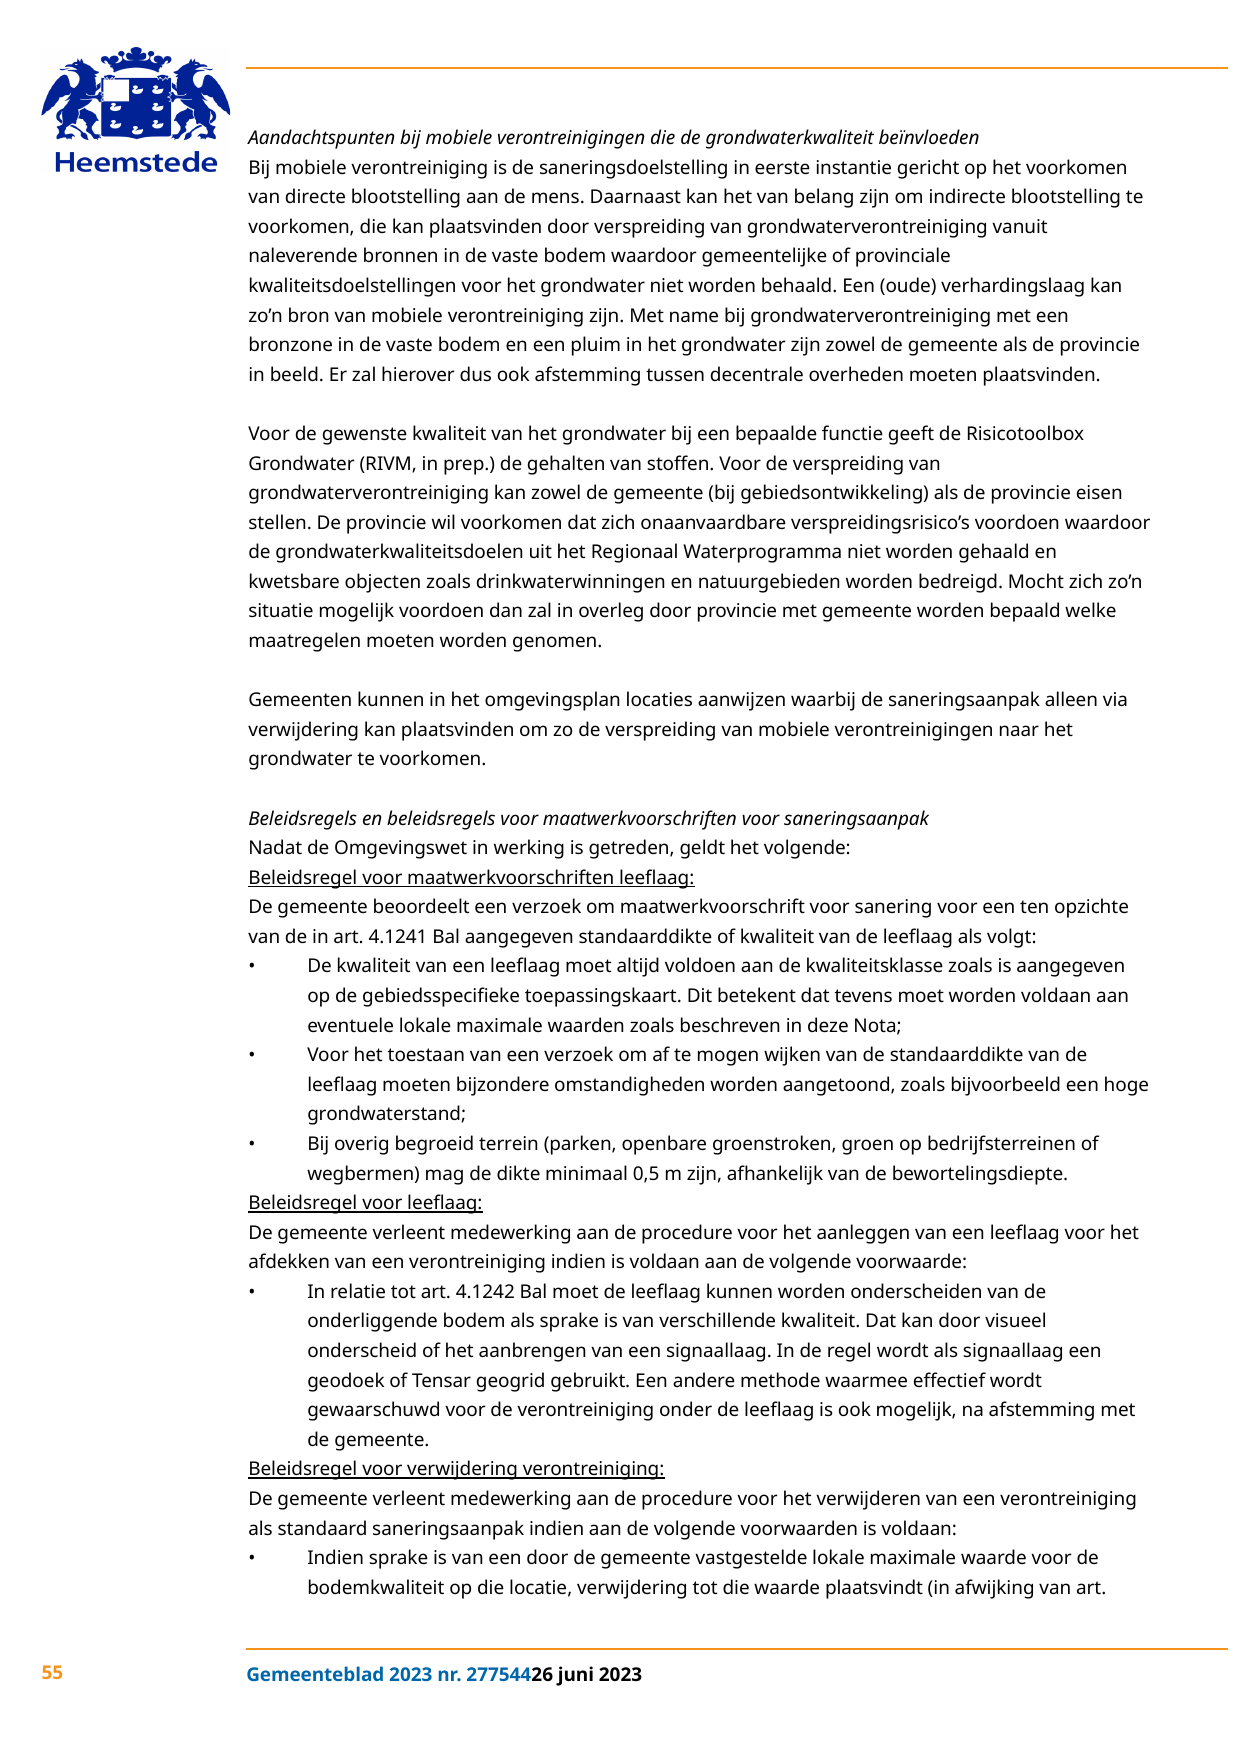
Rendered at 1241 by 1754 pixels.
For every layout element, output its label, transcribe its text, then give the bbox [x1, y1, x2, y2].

list Bij overig begroeid terrein (parken, openbare groenstroken, groen op bedrijfsterreinen of wegbermen) mag de dikte minimaal 0,5 m zijn, afhankelijk van de bewortelingsdiepte. [248, 1130, 1152, 1186]
list Indien sprake is van een door de gemeente vastgestelde lokale maximale waarde voor de bodemkwaliteit op die locatie, verwijdering tot die waarde plaatsvindt (in afwijking van art. [248, 1544, 1152, 1600]
text Beleidsregels en beleidsregels voor maatwerkvoorschriften voor saneringsaanpak [248, 805, 1152, 831]
text De gemeente beoordeelt een verzoek om maatwerkvoorschrift voor sanering voor een ten opzichte van de in art. 4.1241 Bal aangegeven standaarddikte of kwaliteit van de leeflaag als volgt: [248, 893, 1152, 949]
text Voor de gewenste kwaliteit van het grondwater bij een bepaalde functie geeft de Risicotoolbox Grondwater (RIVM, in prep.) de gehalten van stoffen. Voor de verspreiding van grondwaterverontreiniging kan zowel de gemeente (bij gebiedsontwikkeling) als de provincie eisen stellen. De provincie wil voorkomen dat zich onaanvaardbare verspreidingsrisico’s voordoen waardoor de grondwaterkwaliteitsdoelen uit het Regionaal Waterprogramma niet worden gehaald en kwetsbare objecten zoals drinkwaterwinningen en natuurgebieden worden bedreigd. Mocht zich zo’n situatie mogelijk voordoen dan zal in overleg door provincie met gemeente worden bepaald welke maatregelen moeten worden genomen. [248, 420, 1152, 653]
text Bij mobiele verontreiniging is de saneringsdoelstelling in eerste instantie gericht op het voorkomen van directe blootstelling aan de mens. Daarnaast kan het van belang zijn om indirecte blootstelling te voorkomen, die kan plaatsvinden door verspreiding van grondwaterverontreiniging vanuit naleverende bronnen in de vaste bodem waardoor gemeentelijke of provinciale kwaliteitsdoelstellingen voor het grondwater niet worden behaald. Een (oude) verhardingslaag kan zo’n bron van mobiele verontreiniging zijn. Met name bij grondwaterverontreiniging met een bronzone in de vaste bodem en een pluim in het grondwater zijn zowel de gemeente als de provincie in beeld. Er zal hierover dus ook afstemming tussen decentrale overheden moeten plaatsvinden. [248, 154, 1152, 387]
text De gemeente verleent medewerking aan de procedure voor het aanleggen van een leeflaag voor het afdekken van een verontreiniging indien is voldaan aan de volgende voorwaarde: [248, 1219, 1152, 1274]
text De gemeente verleent medewerking aan de procedure voor het verwijderen van een verontreiniging als standaard saneringsaanpak indien aan de volgende voorwaarden is voldaan: [248, 1485, 1152, 1541]
list In relatie tot art. 4.1242 Bal moet de leeflaag kunnen worden onderscheiden van de onderliggende bodem als sprake is van verschillende kwaliteit. Dat kan door visueel onderscheid of het aanbrengen van een signaallaag. In de regel wordt als signaallaag een geodoek of Tensar geogrid gebruikt. Een andere methode waarmee effectief wordt gewaarschuwd voor de verontreiniging onder de leeflaag is ook mogelijk, na afstemming met de gemeente. [248, 1278, 1152, 1452]
list Voor het toestaan van een verzoek om af te mogen wijken van de standaarddikte van de leeflaag moeten bijzondere omstandigheden worden aangetoond, zoals bijvoorbeeld een hoge grondwaterstand; [248, 1041, 1152, 1126]
text Gemeenten kunnen in het omgevingsplan locaties aanwijzen waarbij de saneringsaanpak alleen via verwijdering kan plaatsvinden om zo de verspreiding van mobiele verontreinigingen naar het grondwater te voorkomen. [248, 686, 1152, 771]
list De kwaliteit van een leeflaag moet altijd voldoen aan de kwaliteitsklasse zoals is aangegeven op de gebiedsspecifieke toepassingskaart. Dit betekent dat tevens moet worden voldaan aan eventuele lokale maximale waarden zoals beschreven in deze Nota; [248, 953, 1152, 1038]
text Beleidsregel voor verwijdering verontreiniging: [248, 1456, 1152, 1481]
text Aandachtspunten bij mobiele verontreinigingen die de grondwaterkwaliteit beïnvloeden [248, 124, 1152, 150]
text Beleidsregel voor maatwerkvoorschriften leeflaag: [248, 864, 1152, 890]
text Nadat de Omgevingswet in werking is getreden, geldt het volgende: [248, 834, 1152, 860]
text Beleidsregel voor leeflaag: [248, 1189, 1152, 1215]
picture [41, 47, 231, 172]
